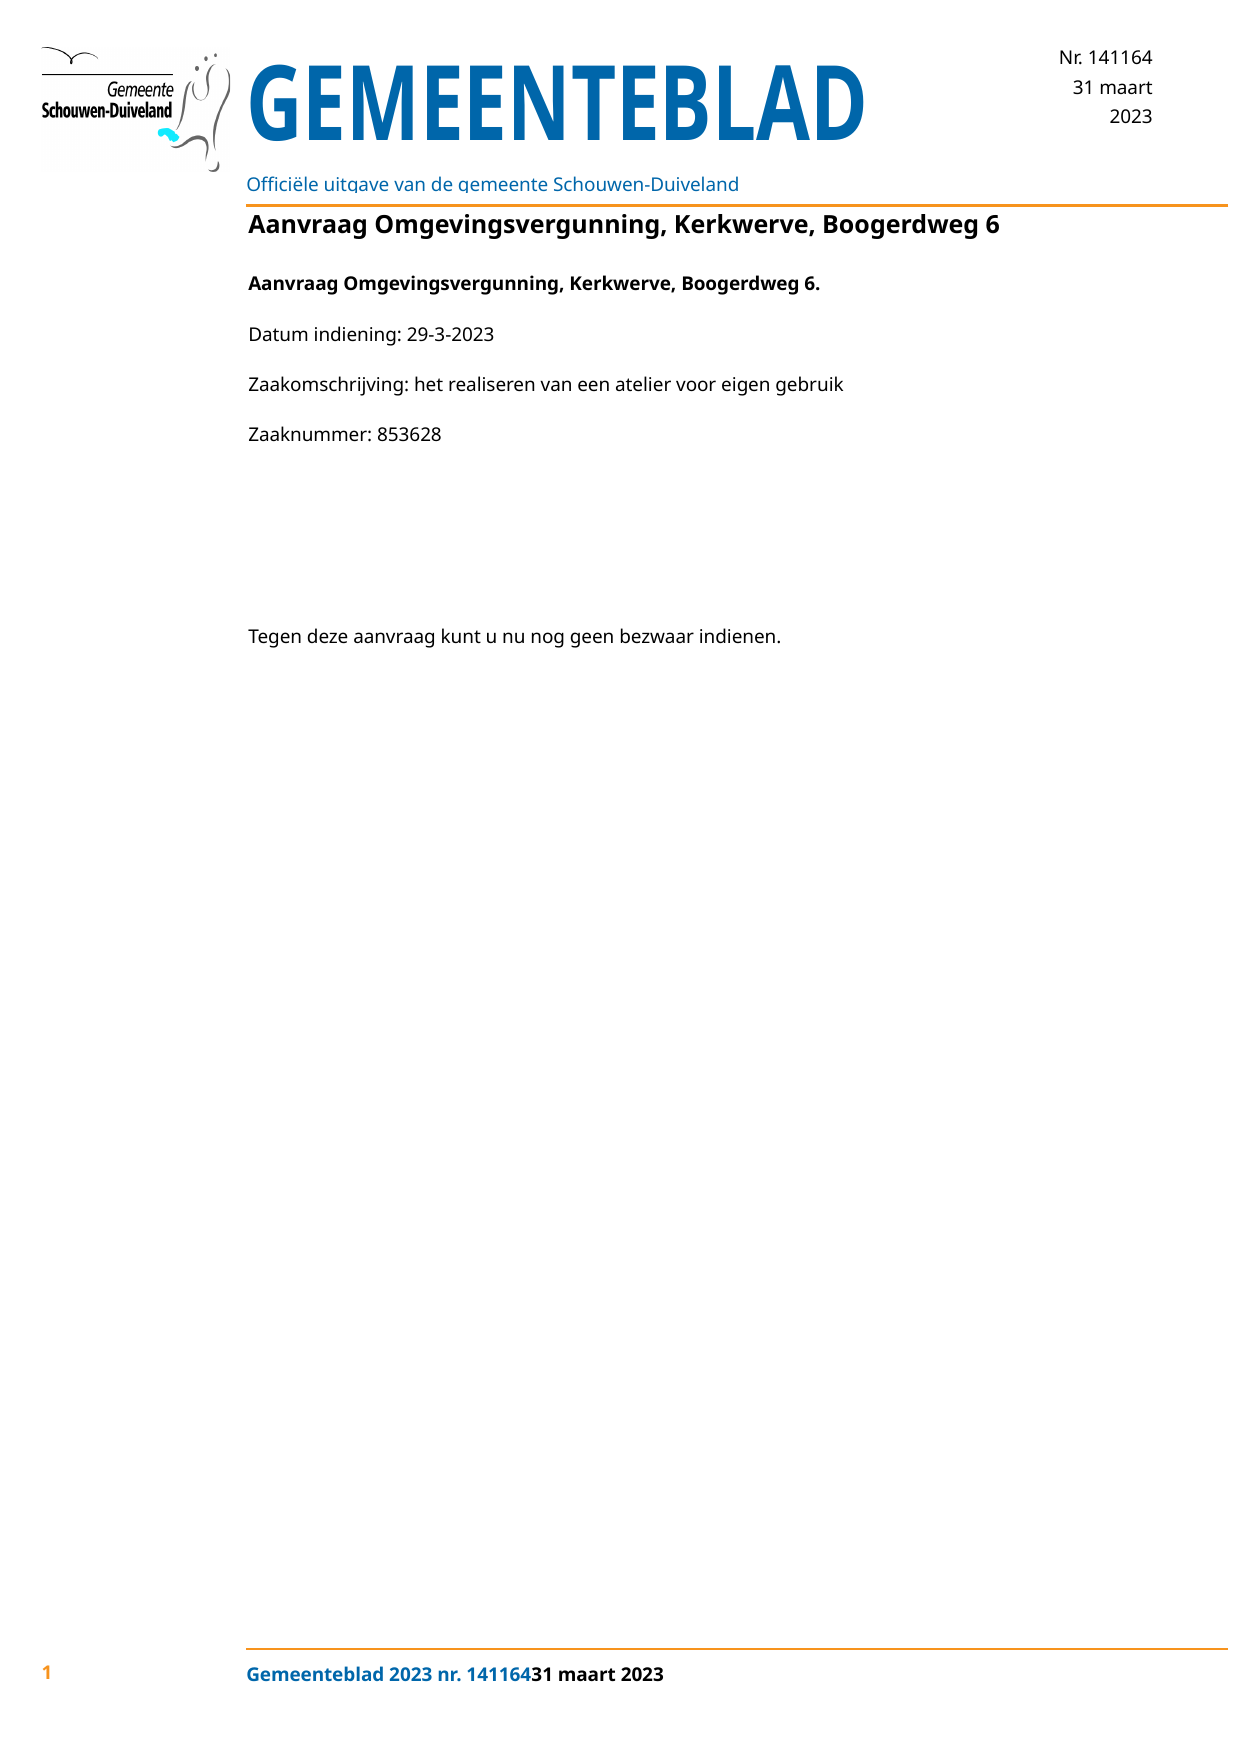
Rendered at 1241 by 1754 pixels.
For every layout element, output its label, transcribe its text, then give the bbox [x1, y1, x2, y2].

picture [41, 47, 231, 172]
text Aanvraag Omgevingsvergunning, Kerkwerve, Boogerdweg 6 [248, 207, 1152, 241]
text Aanvraag Omgevingsvergunning, Kerkwerve, Boogerdweg 6. [248, 270, 1152, 296]
text Datum indiening: 29-3-2023 [248, 321, 1152, 346]
text Tegen deze aanvraag kunt u nu nog geen bezwaar indienen. [248, 623, 1152, 649]
text Zaakomschrijving: het realiseren van een atelier voor eigen gebruik [248, 371, 1152, 397]
text Zaaknummer: 853628 [248, 422, 1152, 447]
